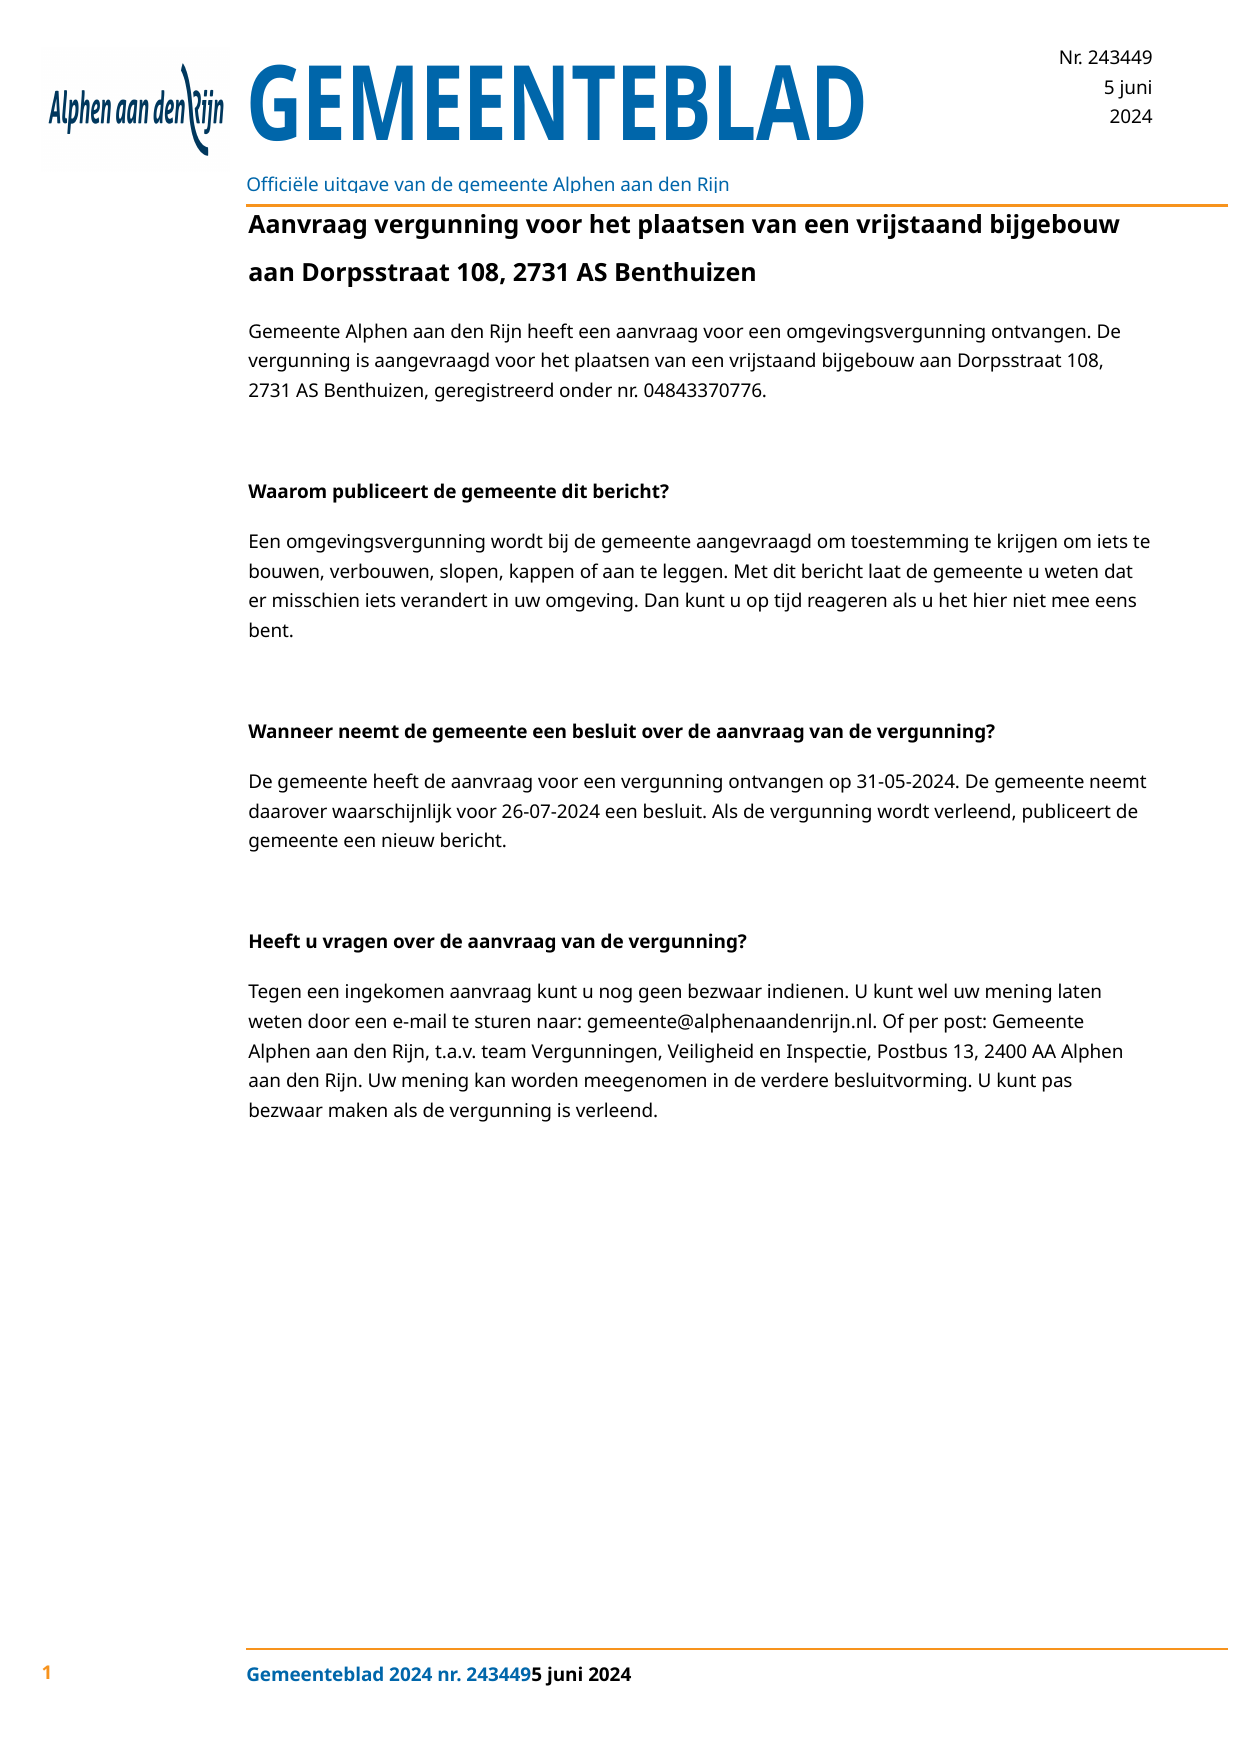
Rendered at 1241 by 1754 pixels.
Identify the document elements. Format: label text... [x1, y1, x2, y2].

text Gemeente Alphen aan den Rijn heeft een aanvraag voor een omgevingsvergunning ontvangen. De vergunning is aangevraagd voor het plaatsen van een vrijstaand bijgebouw aan Dorpsstraat 108, 2731 AS Benthuizen, geregistreerd onder nr. 04843370776. [248, 318, 1152, 403]
picture [41, 47, 231, 172]
text De gemeente heeft de aanvraag voor een vergunning ontvangen op 31-05-2024. De gemeente neemt daarover waarschijnlijk voor 26-07-2024 een besluit. Als de vergunning wordt verleend, publiceert de gemeente een nieuw bericht. [248, 768, 1152, 853]
text Waarom publiceert de gemeente dit bericht? [248, 478, 1152, 504]
text Heeft u vragen over de aanvraag van de vergunning? [248, 928, 1152, 954]
text Een omgevingsvergunning wordt bij de gemeente aangevraagd om toestemming te krijgen om iets te bouwen, verbouwen, slopen, kappen of aan te leggen. Met dit bericht laat de gemeente u weten dat er misschien iets verandert in uw omgeving. Dan kunt u op tijd reageren als u het hier niet mee eens bent. [248, 528, 1152, 643]
text Wanneer neemt de gemeente een besluit over de aanvraag van de vergunning? [248, 718, 1152, 744]
text Tegen een ingekomen aanvraag kunt u nog geen bezwaar indienen. U kunt wel uw mening laten weten door een e-mail te sturen naar: gemeente@alphenaandenrijn.nl. Of per post: Gemeente Alphen aan den Rijn, t.a.v. team Vergunningen, Veiligheid en Inspectie, Postbus 13, 2400 AA Alphen aan den Rijn. Uw mening kan worden meegenomen in de verdere besluitvorming. U kunt pas bezwaar maken als de vergunning is verleend. [248, 979, 1152, 1123]
text Aanvraag vergunning voor het plaatsen van een vrijstaand bijgebouw aan Dorpsstraat 108, 2731 AS Benthuizen [248, 207, 1152, 288]
